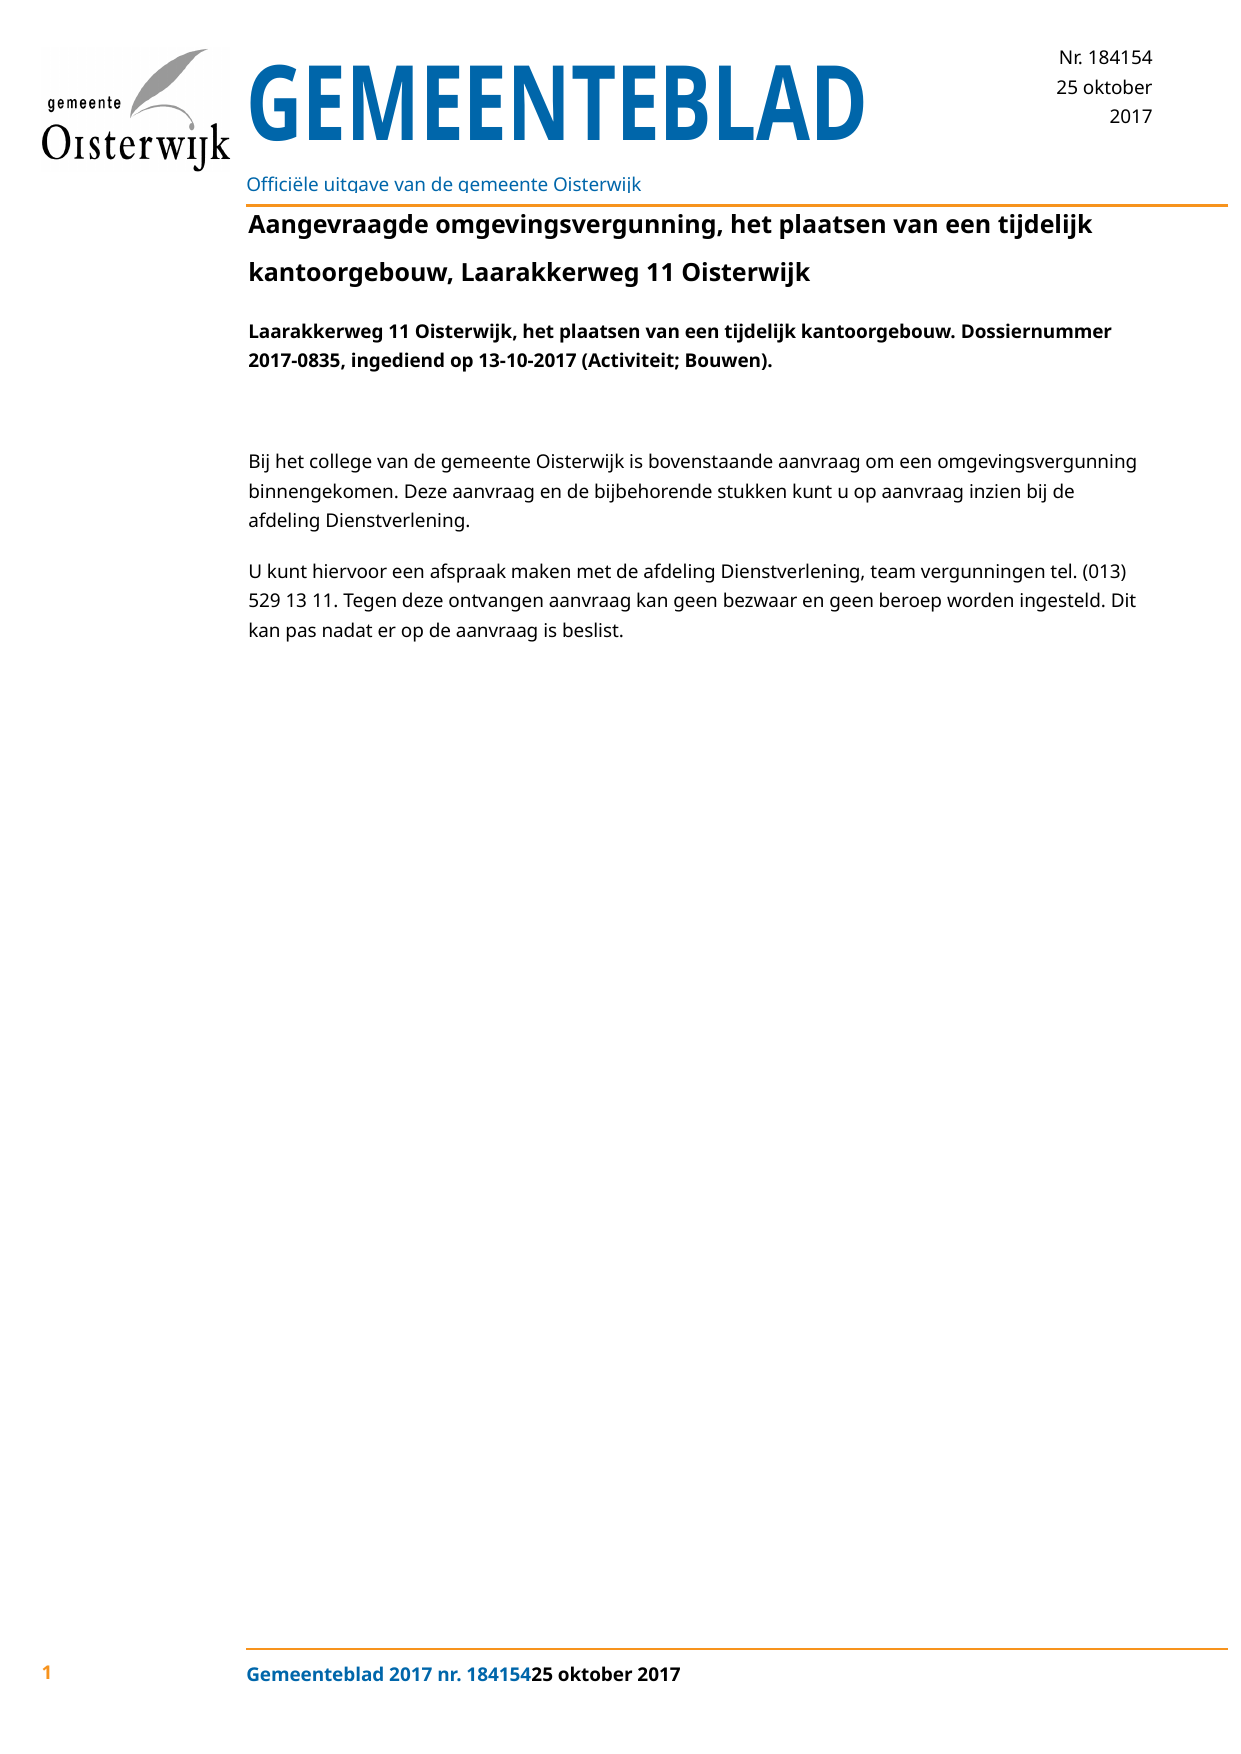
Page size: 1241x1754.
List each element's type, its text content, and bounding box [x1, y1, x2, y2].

picture [41, 47, 231, 172]
text Laarakkerweg 11 Oisterwijk, het plaatsen van een tijdelijk kantoorgebouw. Dossiernummer 2017-0835, ingediend op 13-10-2017 (Activiteit; Bouwen). [248, 318, 1152, 373]
text U kunt hiervoor een afspraak maken met de afdeling Dienstverlening, team vergunningen tel. (013) 529 13 11. Tegen deze ontvangen aanvraag kan geen bezwaar en geen beroep worden ingesteld. Dit kan pas nadat er op de aanvraag is beslist. [248, 558, 1152, 643]
text Aangevraagde omgevingsvergunning, het plaatsen van een tijdelijk kantoorgebouw, Laarakkerweg 11 Oisterwijk [248, 207, 1152, 288]
text Bij het college van de gemeente Oisterwijk is bovenstaande aanvraag om een omgevingsvergunning binnengekomen. Deze aanvraag en de bijbehorende stukken kunt u op aanvraag inzien bij de afdeling Dienstverlening. [248, 448, 1152, 533]
